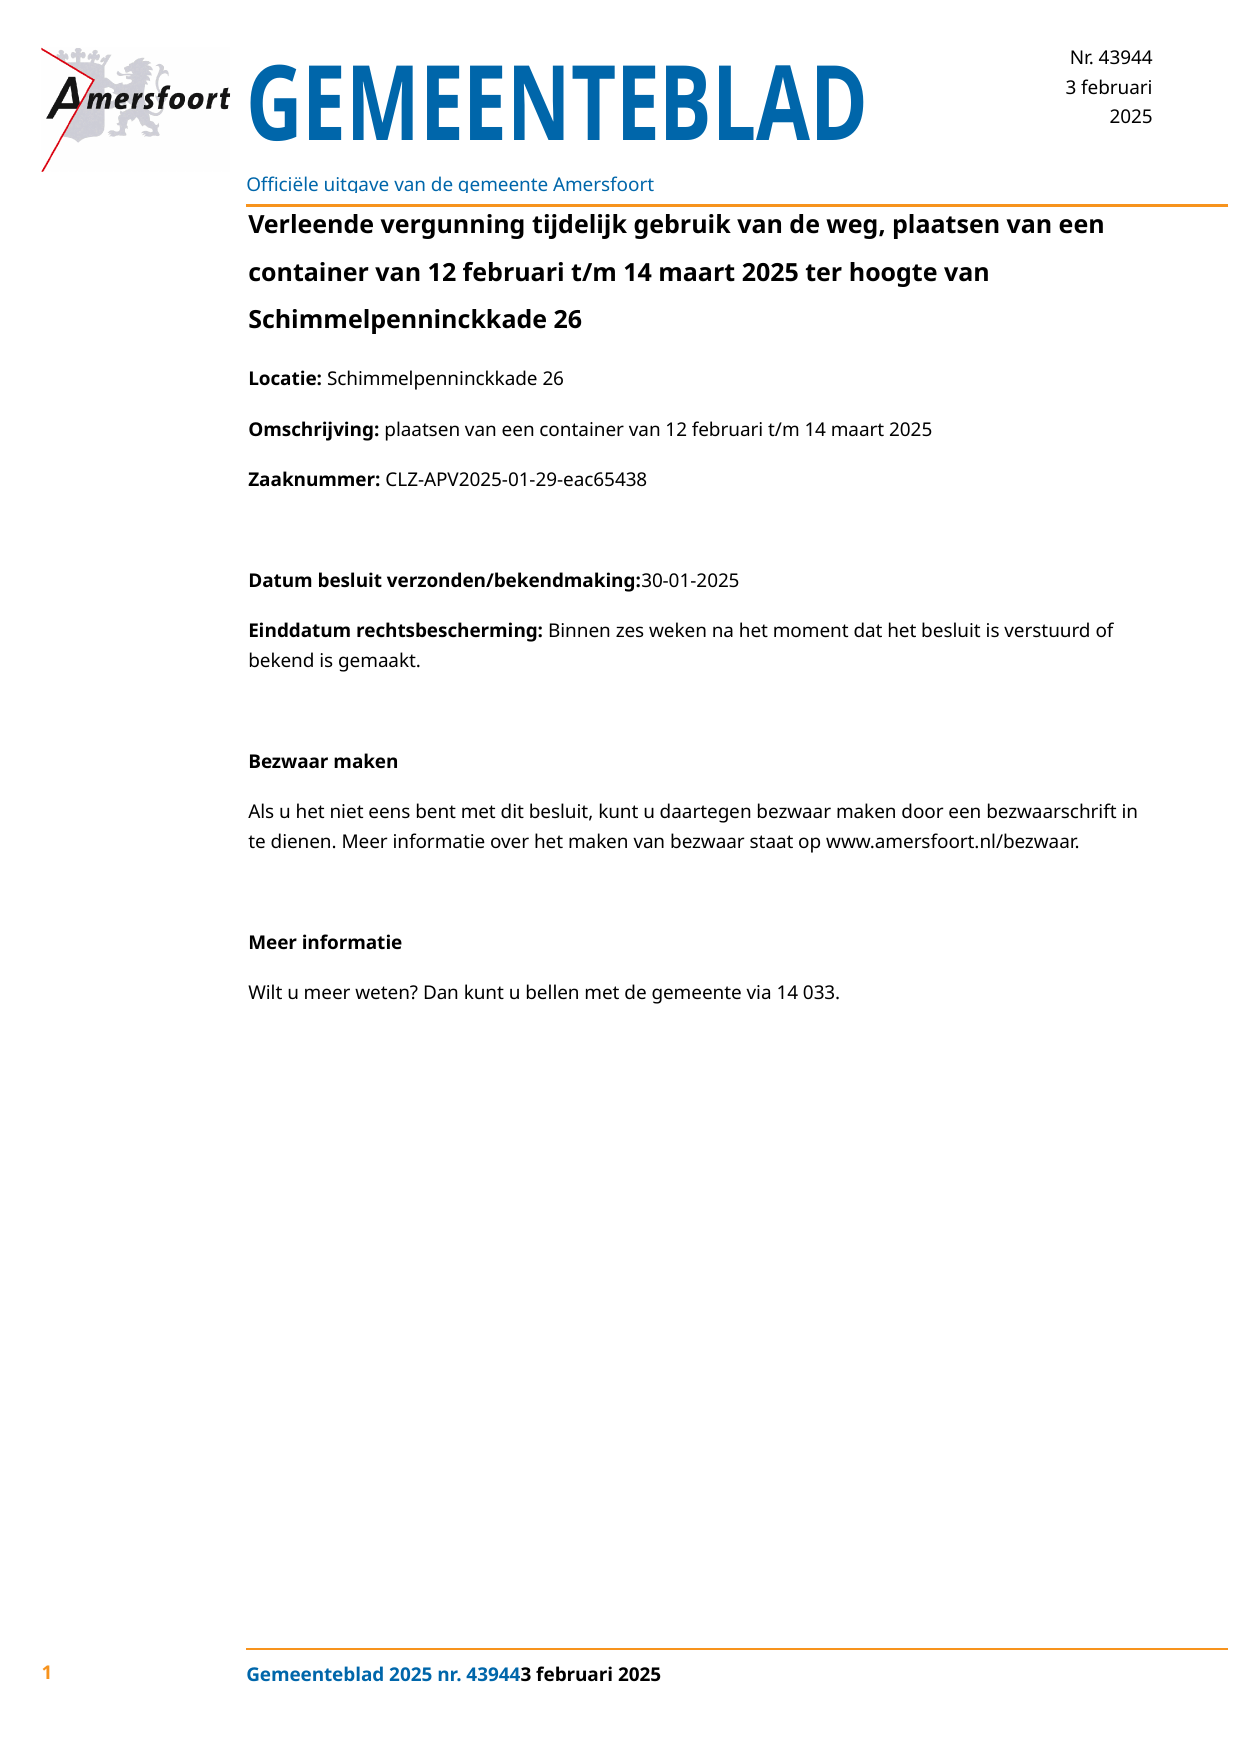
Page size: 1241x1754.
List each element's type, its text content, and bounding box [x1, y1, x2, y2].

picture [41, 47, 231, 172]
text Einddatum rechtsbescherming: Binnen zes weken na het moment dat het besluit is verstuurd of bekend is gemaakt. [248, 618, 1152, 673]
text Als u het niet eens bent met dit besluit, kunt u daartegen bezwaar maken door een bezwaarschrift in te dienen. Meer informatie over het maken van bezwaar staat op www.amersfoort.nl/bezwaar. [248, 798, 1152, 854]
text Omschrijving: plaatsen van een container van 12 februari t/m 14 maart 2025 [248, 416, 1152, 442]
text Bezwaar maken [248, 748, 1152, 774]
text Meer informatie [248, 929, 1152, 954]
text Zaaknummer: CLZ-APV2025-01-29-eac65438 [248, 466, 1152, 492]
text Datum besluit verzonden/bekendmaking:30-01-2025 [248, 567, 1152, 593]
text Verleende vergunning tijdelijk gebruik van de weg, plaatsen van een container van 12 februari t/m 14 maart 2025 ter hoogte van Schimmelpenninckkade 26 [248, 207, 1152, 336]
text Locatie: Schimmelpenninckkade 26 [248, 366, 1152, 391]
text Wilt u meer weten? Dan kunt u bellen met de gemeente via 14 033. [248, 979, 1152, 1005]
